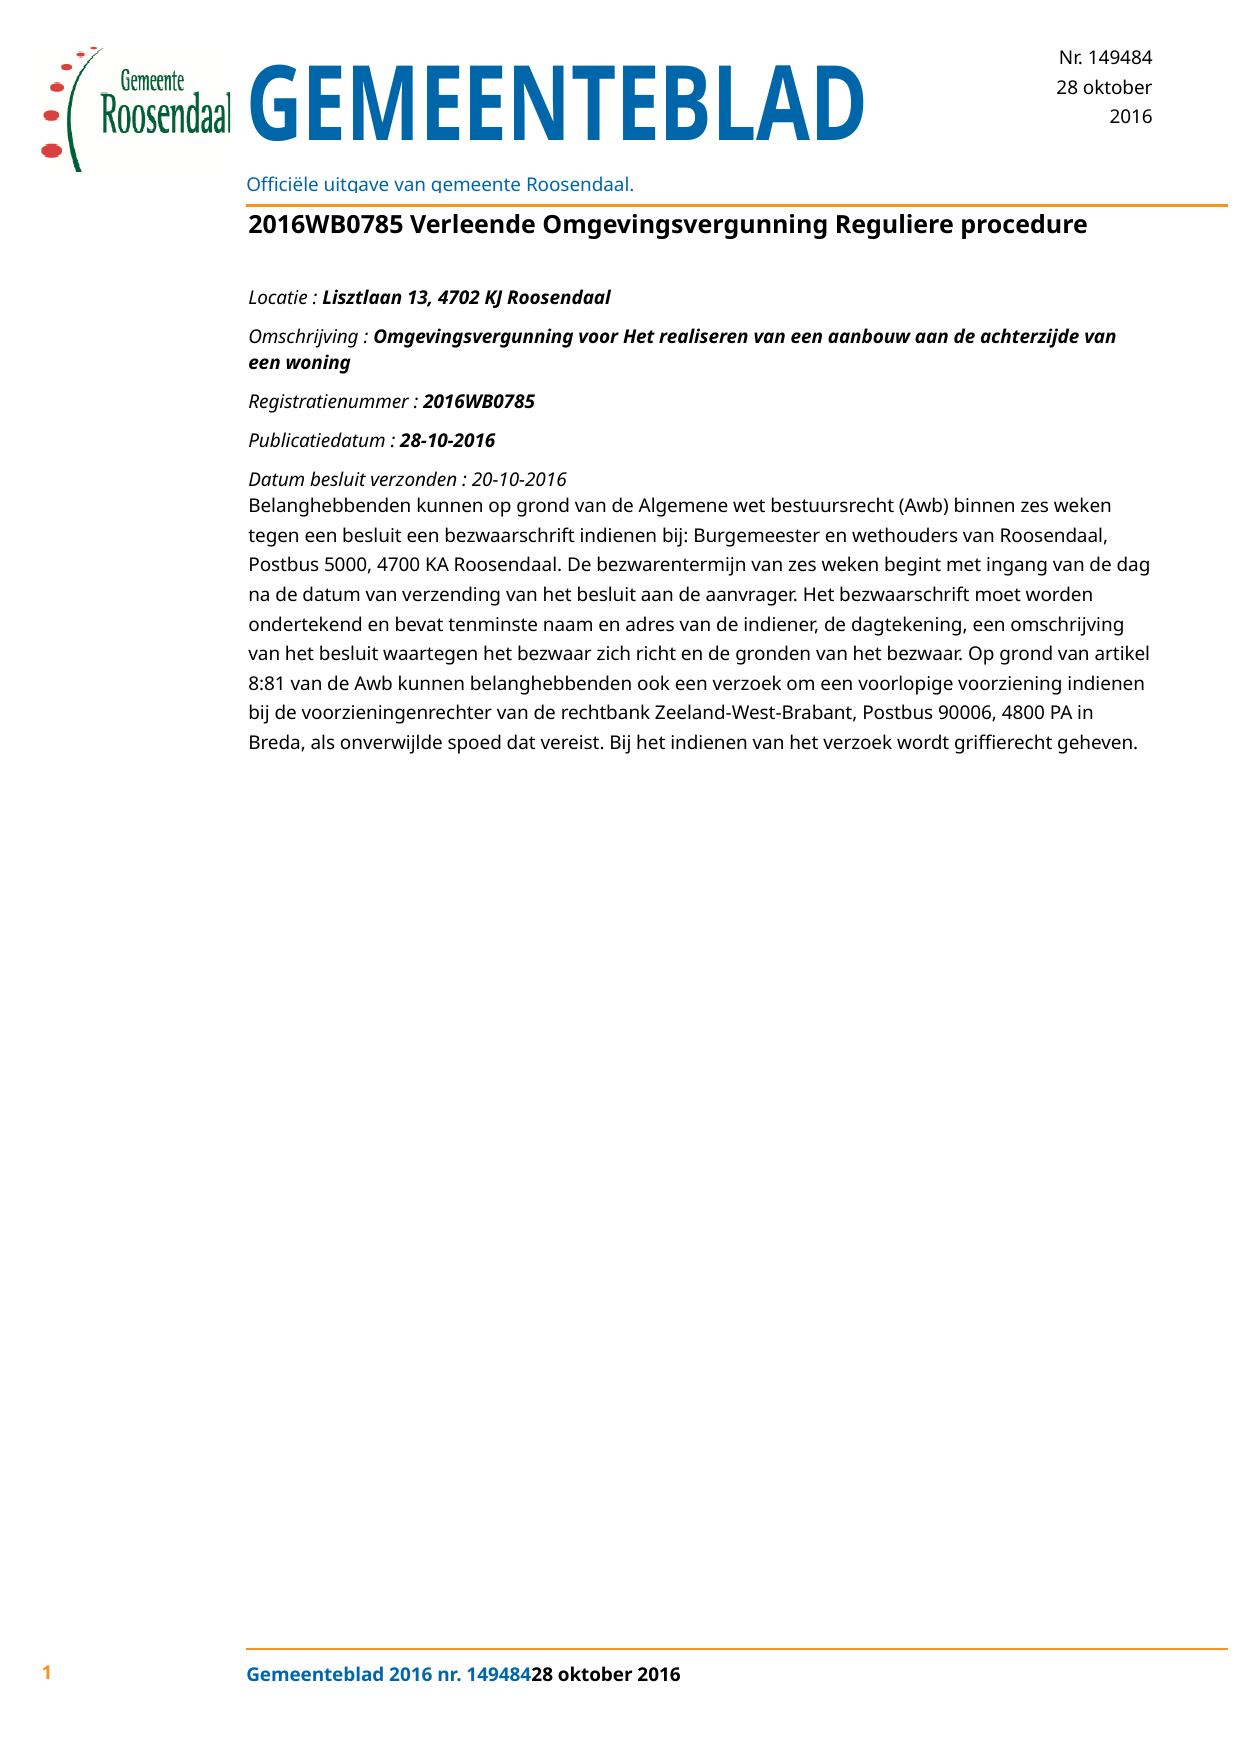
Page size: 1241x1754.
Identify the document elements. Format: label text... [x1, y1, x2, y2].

text Publicatiedatum : 28-10-2016 [248, 427, 1152, 453]
text Locatie : Lisztlaan 13, 4702 KJ Roosendaal [248, 284, 1152, 309]
picture [41, 47, 231, 172]
text Datum besluit verzonden : 20-10-2016 [248, 467, 1152, 492]
text Omschrijving : Omgevingsvergunning voor Het realiseren van een aanbouw aan de achterzijde van een woning [248, 323, 1152, 374]
text 2016WB0785 Verleende Omgevingsvergunning Reguliere procedure [248, 207, 1152, 241]
text Belanghebbenden kunnen op grond van de Algemene wet bestuursrecht (Awb) binnen zes weken tegen een besluit een bezwaarschrift indienen bij: Burgemeester en wethouders van Roosendaal, Postbus 5000, 4700 KA Roosendaal. De bezwarentermijn van zes weken begint met ingang van de dag na de datum van verzending van het besluit aan de aanvrager. Het bezwaarschrift moet worden ondertekend en bevat tenminste naam en adres van de indiener, de dagtekening, een omschrijving van het besluit waartegen het bezwaar zich richt en de gronden van het bezwaar. Op grond van artikel 8:81 van de Awb kunnen belanghebbenden ook een verzoek om een voorlopige voorziening indienen bij de voorzieningenrechter van de rechtbank Zeeland-West-Brabant, Postbus 90006, 4800 PA in Breda, als onverwijlde spoed dat vereist. Bij het indienen van het verzoek wordt griffierecht geheven. [248, 492, 1152, 755]
text Registratienummer : 2016WB0785 [248, 388, 1152, 414]
